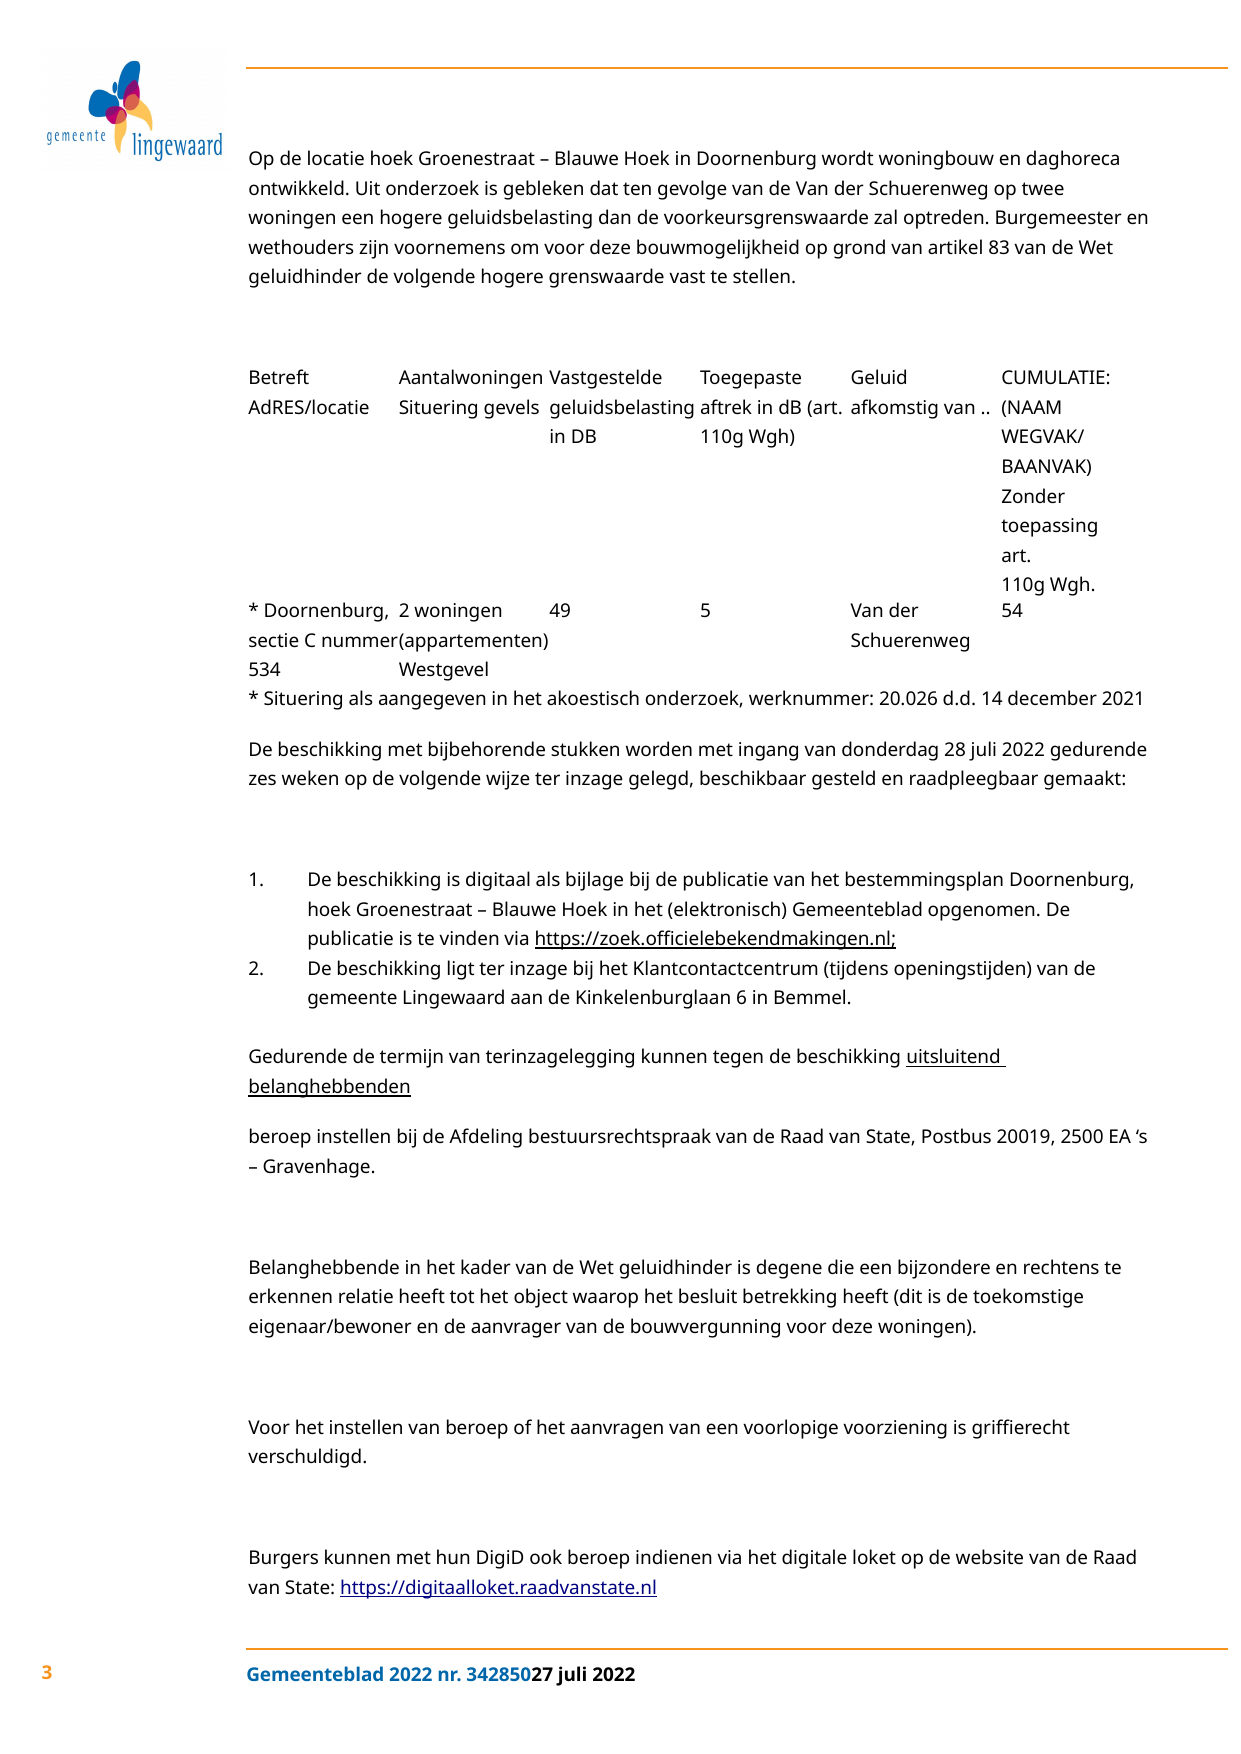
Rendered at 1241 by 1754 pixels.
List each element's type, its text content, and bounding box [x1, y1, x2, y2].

text beroep instellen bij de Afdeling bestuursrechtspraak van de Raad van State, Postbus 20019, 2500 EA ‘s – Gravenhage. [248, 1124, 1152, 1179]
table_cell * Doornenburg, sectie C nummer 534 [248, 597, 398, 682]
text Burgers kunnen met hun DigiD ook beroep indienen via het digitale loket op de website van de Raad van State: https://digitaalloket.raadvanstate.nl [248, 1544, 1152, 1600]
table_header Geluid afkomstig van .. [850, 365, 1001, 597]
text * Situering als aangegeven in het akoestisch onderzoek, werknummer: 20.026 d.d. 14 december 2021 [248, 685, 1152, 711]
text Gedurende de termijn van terinzagelegging kunnen tegen de beschikking uitsluitend belanghebbenden [248, 1044, 1152, 1099]
picture [41, 47, 231, 172]
table_header CUMULATIE: (NAAM WEGVAK/ BAANVAK) Zonder toepassing art. 110g Wgh. [1001, 365, 1152, 597]
table_cell 2 woningen (appartementen) Westgevel [399, 597, 549, 682]
table_header Toegepaste aftrek in dB (art. 110g Wgh) [700, 365, 850, 597]
table_header Aantalwoningen Situering gevels [399, 365, 549, 597]
table_cell 54 [1001, 597, 1152, 682]
table_cell Van der Schuerenweg [850, 597, 1001, 682]
table_header Vastgestelde geluidsbelasting in DB [549, 365, 700, 597]
text Op de locatie hoek Groenestraat – Blauwe Hoek in Doornenburg wordt woningbouw en daghoreca ontwikkeld. Uit onderzoek is gebleken dat ten gevolge van de Van der Schuerenweg op twee woningen een hogere geluidsbelasting dan de voorkeursgrenswaarde zal optreden. Burgemeester en wethouders zijn voornemens om voor deze bouwmogelijkheid op grond van artikel 83 van de Wet geluidhinder de volgende hogere grenswaarde vast te stellen. [248, 145, 1152, 289]
text Voor het instellen van beroep of het aanvragen van een voorlopige voorziening is griffierecht verschuldigd. [248, 1414, 1152, 1469]
table_cell 49 [549, 597, 700, 682]
list De beschikking ligt ter inzage bij het Klantcontactcentrum (tijdens openingstijden) van de gemeente Lingewaard aan de Kinkelenburglaan 6 in Bemmel. [248, 955, 1152, 1010]
text Belanghebbende in het kader van de Wet geluidhinder is degene die een bijzondere en rechtens te erkennen relatie heeft tot het object waarop het besluit betrekking heeft (dit is de toekomstige eigenaar/bewoner en de aanvrager van de bouwvergunning voor deze woningen). [248, 1254, 1152, 1339]
text De beschikking met bijbehorende stukken worden met ingang van donderdag 28 juli 2022 gedurende zes weken op de volgende wijze ter inzage gelegd, beschikbaar gesteld en raadpleegbaar gemaakt: [248, 736, 1152, 791]
table_cell 5 [700, 597, 850, 682]
table_header Betreft AdRES/locatie [248, 365, 398, 597]
list De beschikking is digitaal als bijlage bij de publicatie van het bestemmingsplan Doornenburg, hoek Groenestraat – Blauwe Hoek in het (elektronisch) Gemeenteblad opgenomen. De publicatie is te vinden via https://zoek.officielebekendmakingen.nl; [248, 866, 1152, 951]
